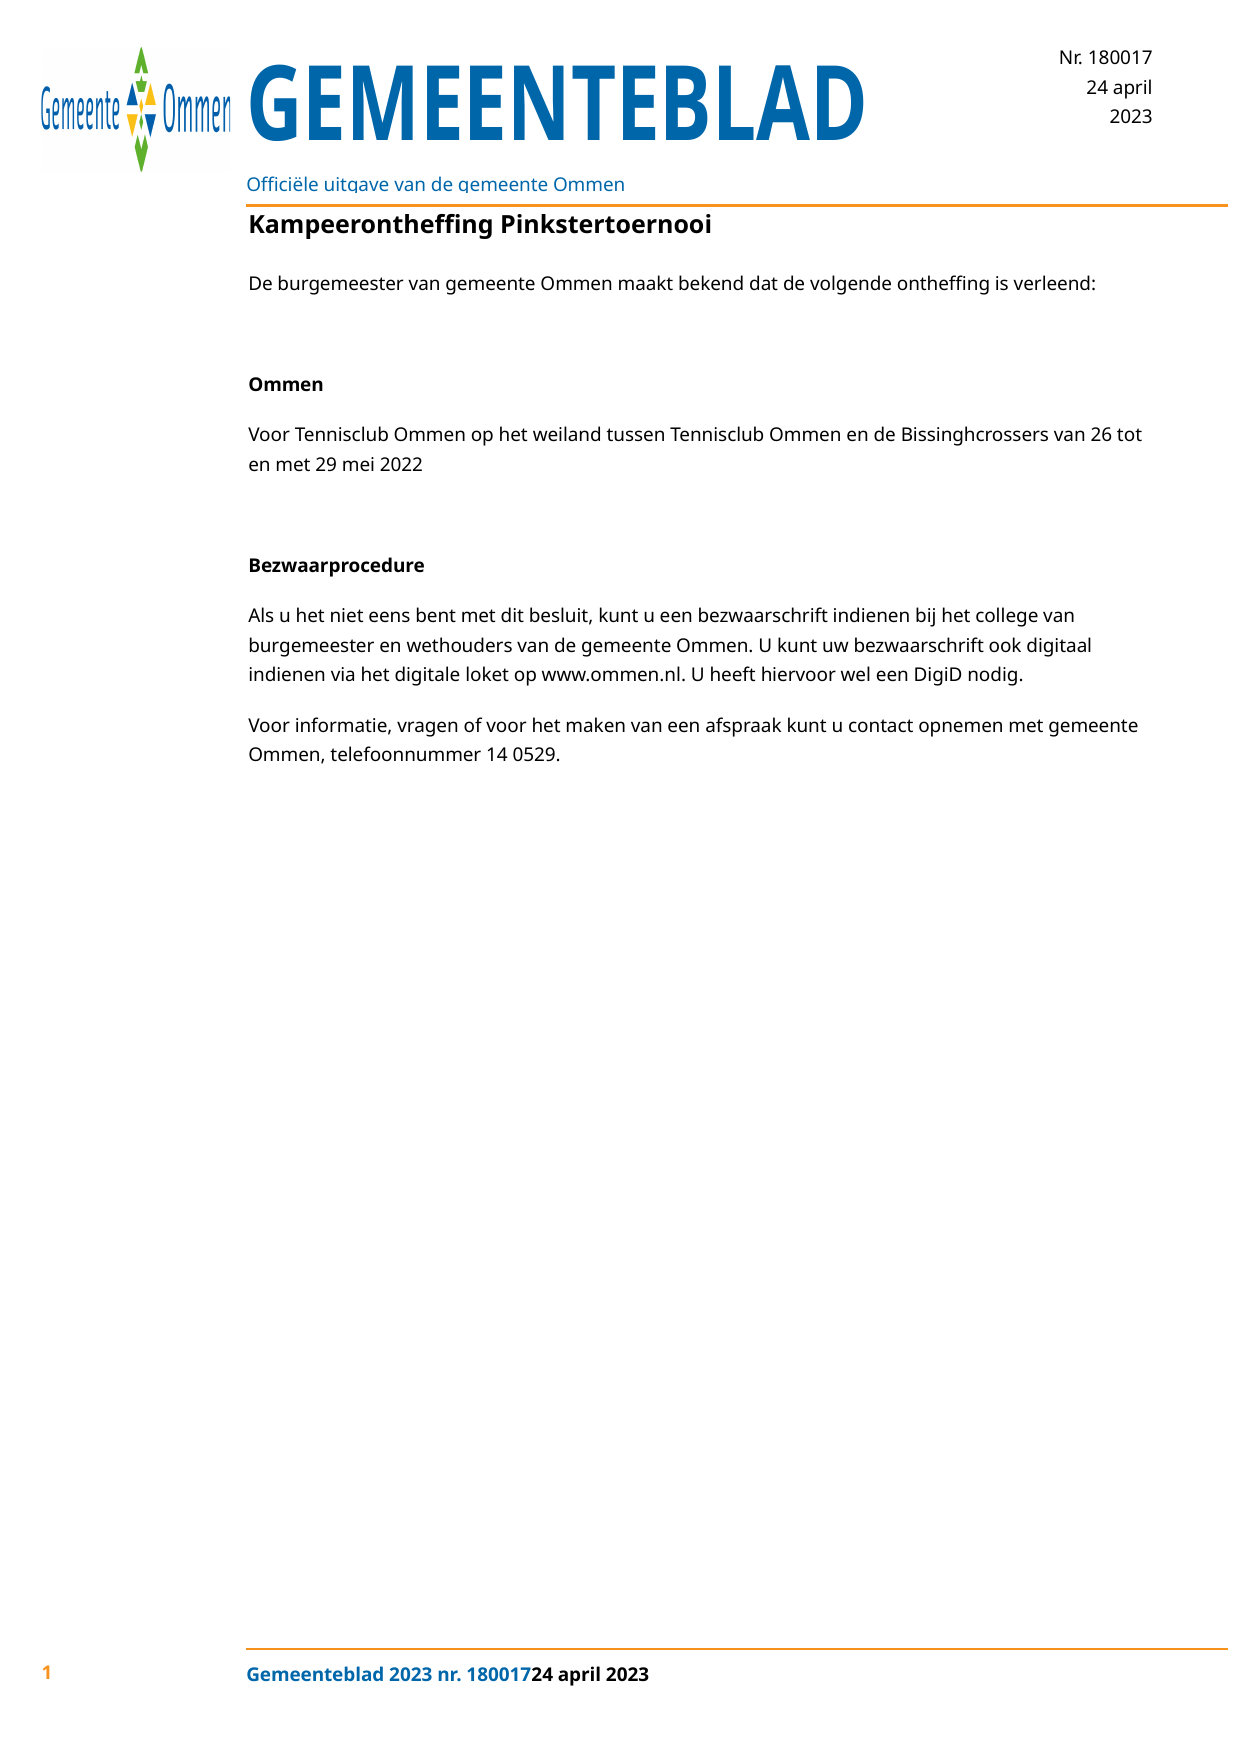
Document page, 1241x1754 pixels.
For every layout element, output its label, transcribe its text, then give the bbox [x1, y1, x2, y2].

text Bezwaarprocedure [248, 552, 1152, 578]
picture [41, 47, 231, 172]
text Voor informatie, vragen of voor het maken van een afspraak kunt u contact opnemen met gemeente Ommen, telefoonnummer 14 0529. [248, 712, 1152, 767]
text Als u het niet eens bent met dit besluit, kunt u een bezwaarschrift indienen bij het college van burgemeester en wethouders van de gemeente Ommen. U kunt uw bezwaarschrift ook digitaal indienen via het digitale loket op www.ommen.nl. U heeft hiervoor wel een DigiD nodig. [248, 602, 1152, 687]
text Voor Tennisclub Ommen op het weiland tussen Tennisclub Ommen en de Bissinghcrossers van 26 tot en met 29 mei 2022 [248, 422, 1152, 477]
text Ommen [248, 371, 1152, 397]
text Kampeerontheffing Pinkstertoernooi [248, 207, 1152, 241]
text De burgemeester van gemeente Ommen maakt bekend dat de volgende ontheffing is verleend: [248, 270, 1152, 296]
